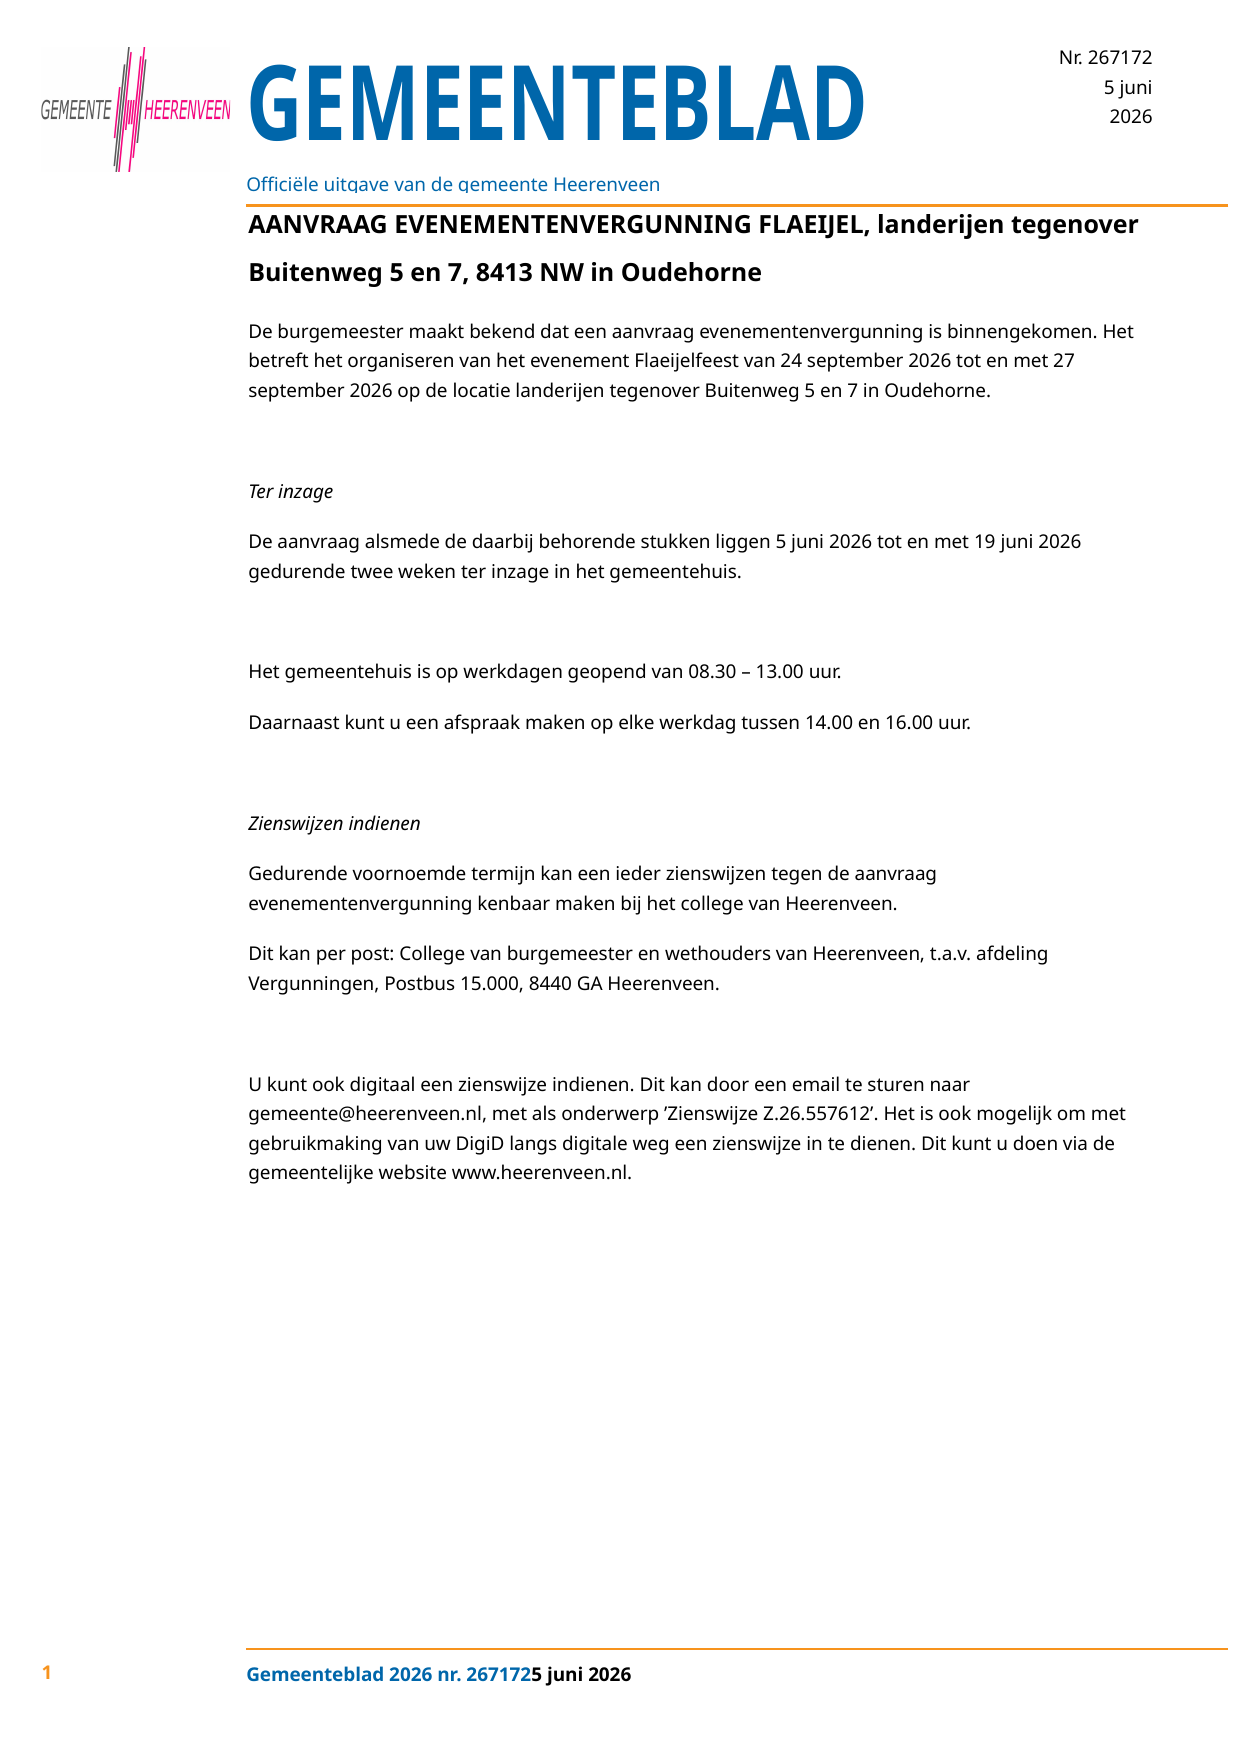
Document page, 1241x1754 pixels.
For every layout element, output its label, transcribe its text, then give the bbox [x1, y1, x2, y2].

text AANVRAAG EVENEMENTENVERGUNNING FLAEIJEL, landerijen tegenover Buitenweg 5 en 7, 8413 NW in Oudehorne [248, 207, 1152, 288]
text Gedurende voornoemde termijn kan een ieder zienswijzen tegen de aanvraag evenementenvergunning kenbaar maken bij het college van Heerenveen. [248, 860, 1152, 916]
text Ter inzage [248, 478, 1152, 504]
text Zienswijzen indienen [248, 810, 1152, 836]
text Het gemeentehuis is op werkdagen geopend van 08.30 – 13.00 uur. [248, 659, 1152, 684]
text De burgemeester maakt bekend dat een aanvraag evenementenvergunning is binnengekomen. Het betreft het organiseren van het evenement Flaeijelfeest van 24 september 2026 tot en met 27 september 2026 op de locatie landerijen tegenover Buitenweg 5 en 7 in Oudehorne. [248, 318, 1152, 403]
text Dit kan per post: College van burgemeester en wethouders van Heerenveen, t.a.v. afdeling Vergunningen, Postbus 15.000, 8440 GA Heerenveen. [248, 940, 1152, 996]
text Daarnaast kunt u een afspraak maken op elke werkdag tussen 14.00 en 16.00 uur. [248, 709, 1152, 735]
text De aanvraag alsmede de daarbij behorende stukken liggen 5 juni 2026 tot en met 19 juni 2026 gedurende twee weken ter inzage in het gemeentehuis. [248, 528, 1152, 584]
text U kunt ook digitaal een zienswijze indienen. Dit kan door een email te sturen naar gemeente@heerenveen.nl, met als onderwerp ’Zienswijze Z.26.557612’. Het is ook mogelijk om met gebruikmaking van uw DigiD langs digitale weg een zienswijze in te dienen. Dit kunt u doen via de gemeentelijke website www.heerenveen.nl. [248, 1071, 1152, 1185]
picture [41, 47, 231, 172]
